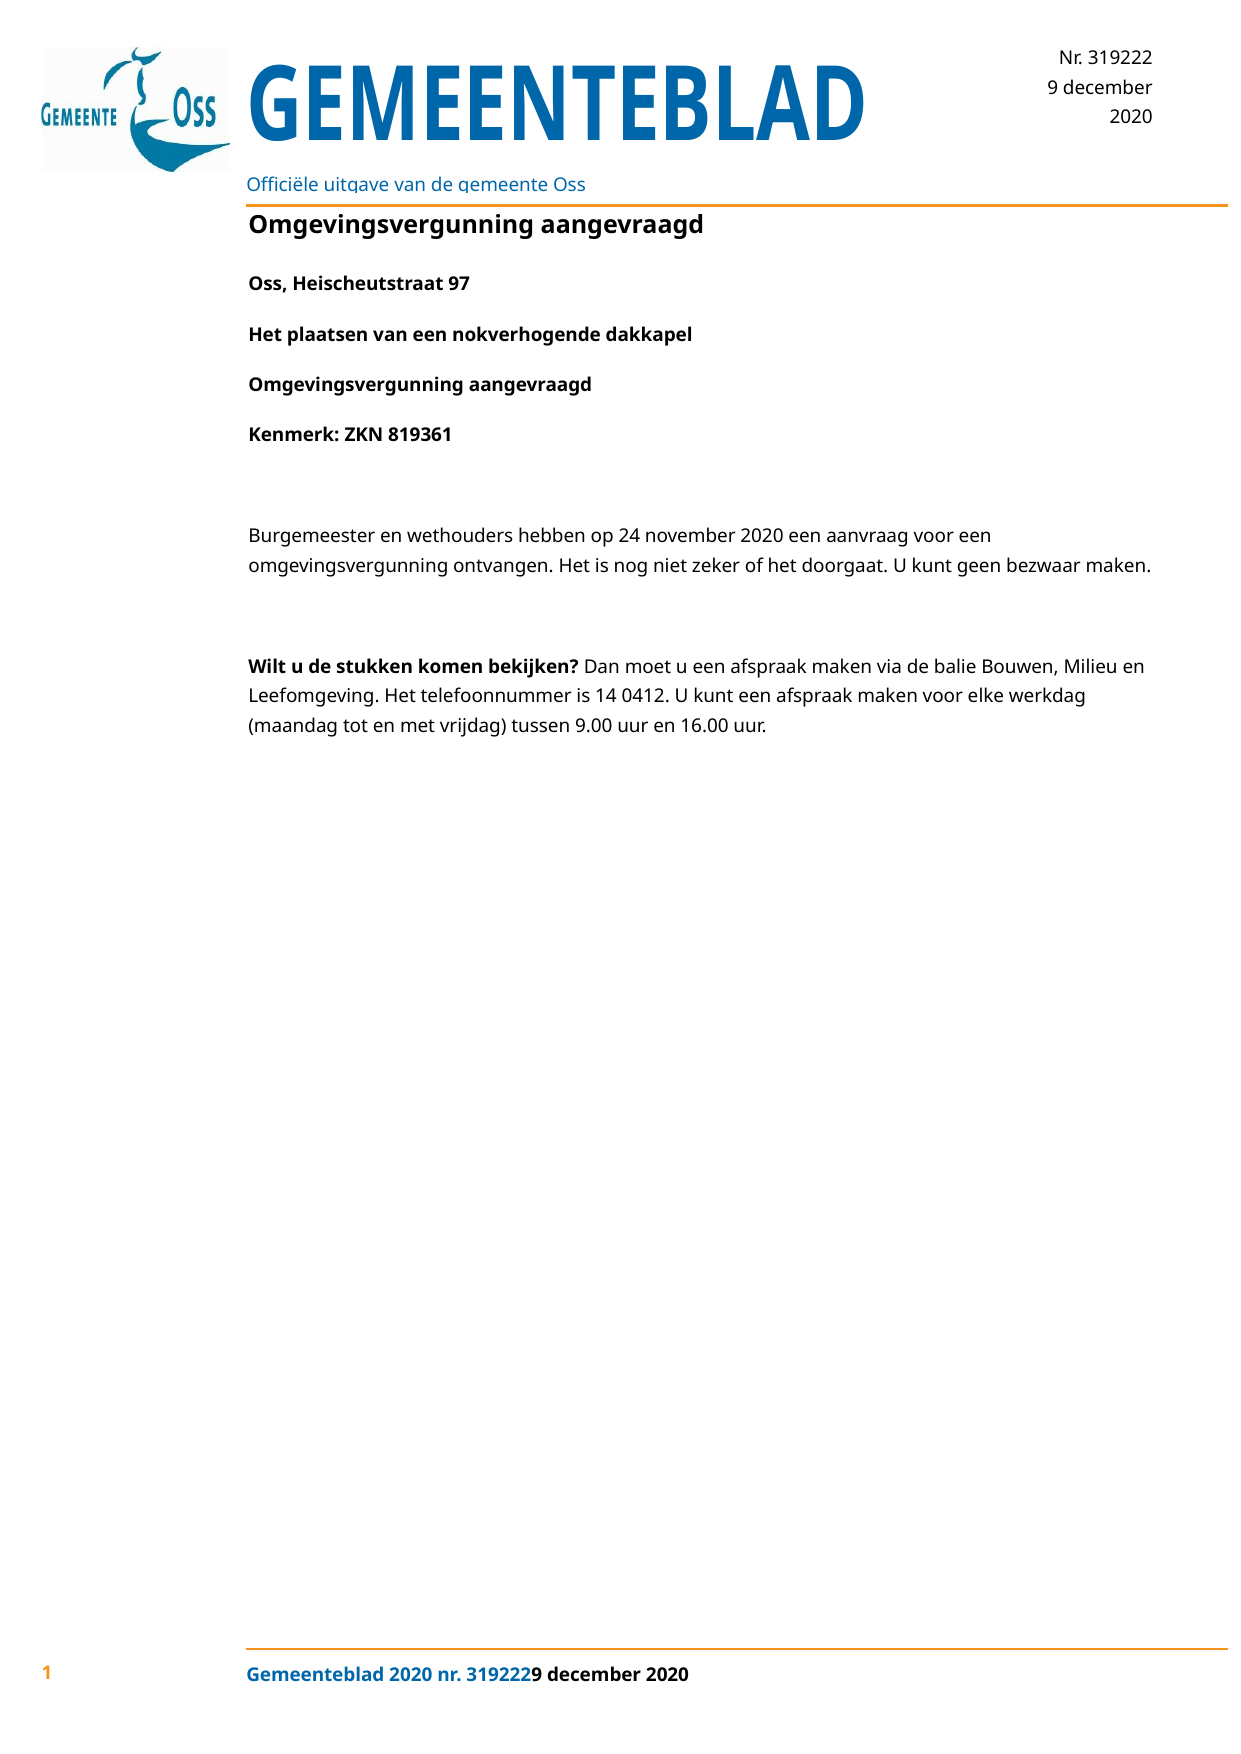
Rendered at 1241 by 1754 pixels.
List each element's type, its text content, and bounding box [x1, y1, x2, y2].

text Omgevingsvergunning aangevraagd [248, 371, 1152, 397]
text Burgemeester en wethouders hebben op 24 november 2020 een aanvraag voor een omgevingsvergunning ontvangen. Het is nog niet zeker of het doorgaat. U kunt geen bezwaar maken. [248, 522, 1152, 578]
text Omgevingsvergunning aangevraagd [248, 207, 1152, 241]
picture [41, 47, 231, 172]
text Wilt u de stukken komen bekijken? Dan moet u een afspraak maken via de balie Bouwen, Milieu en Leefomgeving. Het telefoonnummer is 14 0412. U kunt een afspraak maken voor elke werkdag (maandag tot en met vrijdag) tussen 9.00 uur en 16.00 uur. [248, 653, 1152, 738]
text Het plaatsen van een nokverhogende dakkapel [248, 321, 1152, 346]
text Kenmerk: ZKN 819361 [248, 422, 1152, 447]
text Oss, Heischeutstraat 97 [248, 270, 1152, 296]
